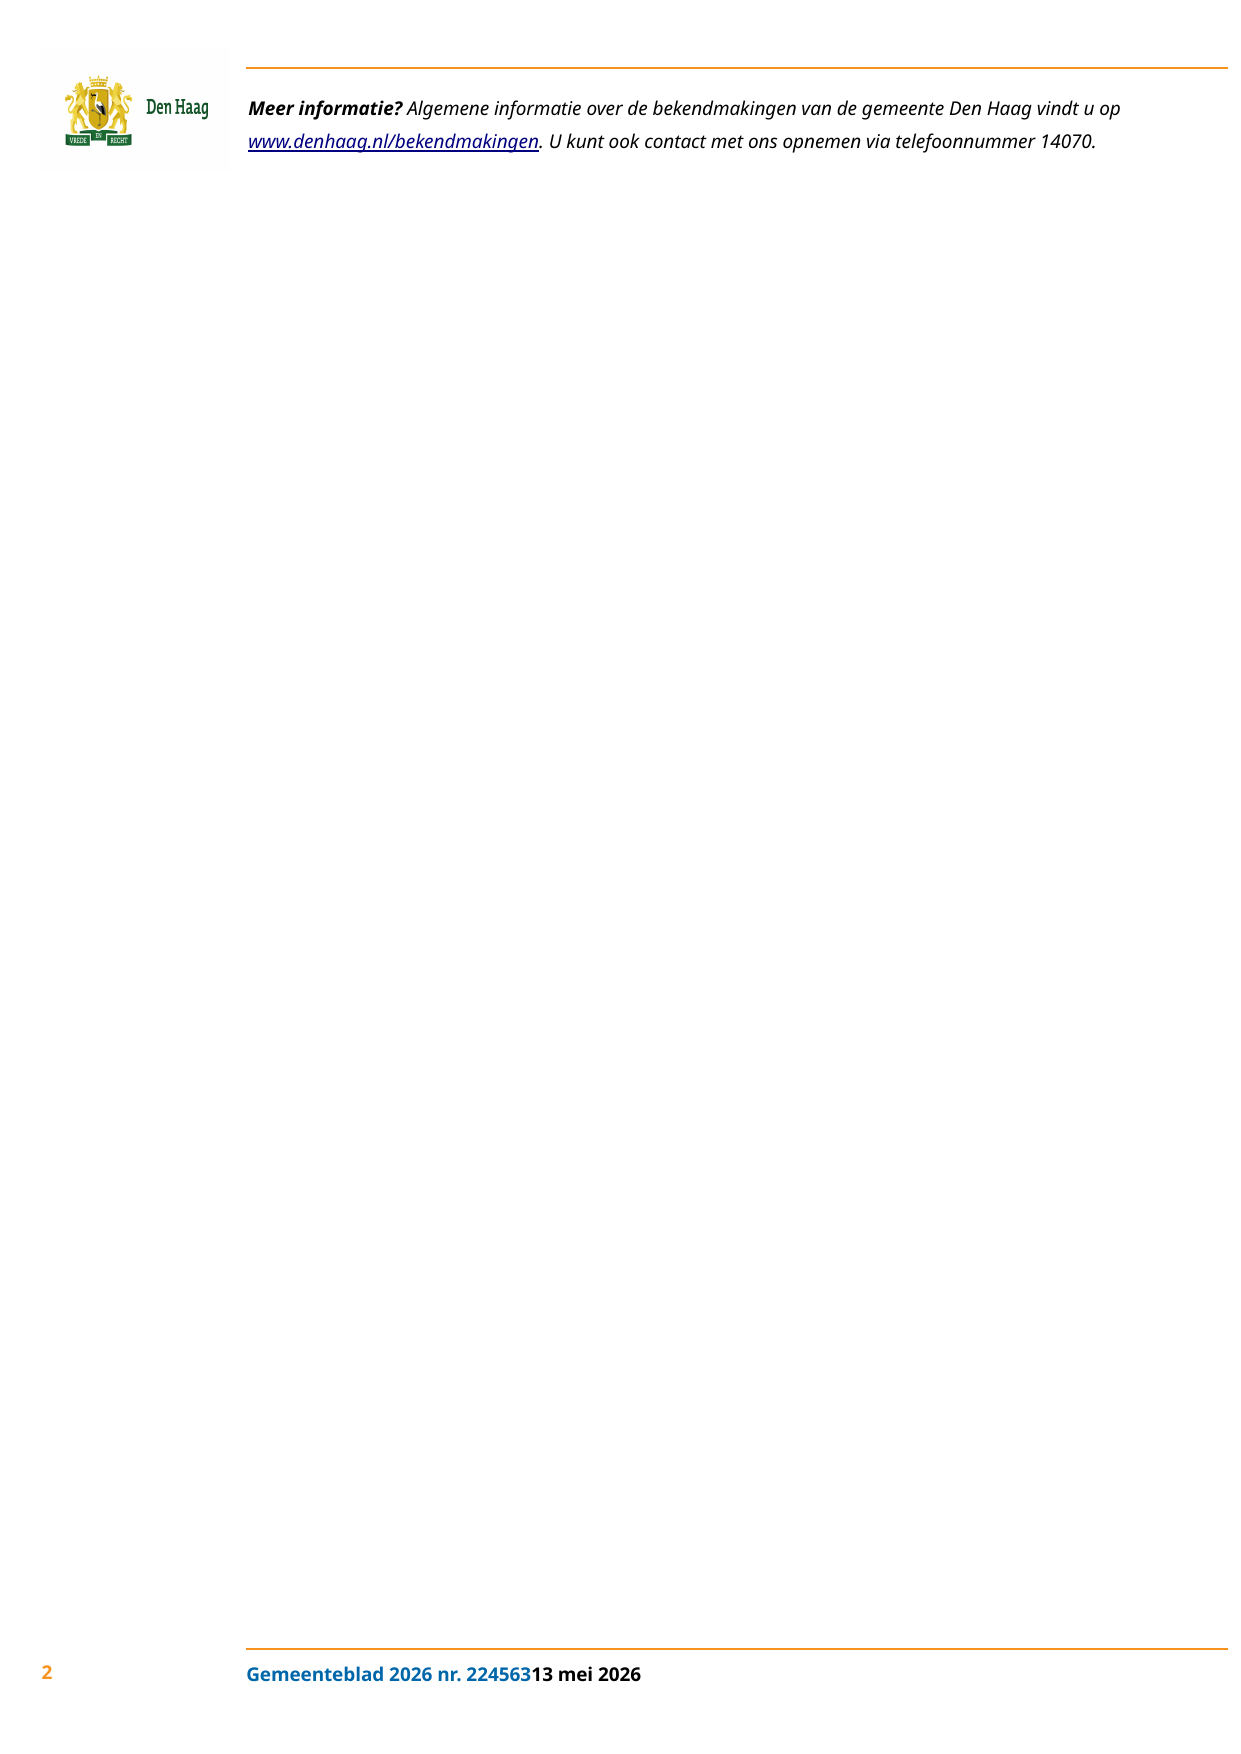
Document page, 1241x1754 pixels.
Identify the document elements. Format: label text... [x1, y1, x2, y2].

text Meer informatie? Algemene informatie over de bekendmakingen van de gemeente Den Haag vindt u op www.denhaag.nl/bekendmakingen. U kunt ook contact met ons opnemen via telefoonnummer 14070. [248, 95, 1152, 154]
picture [41, 47, 231, 172]
